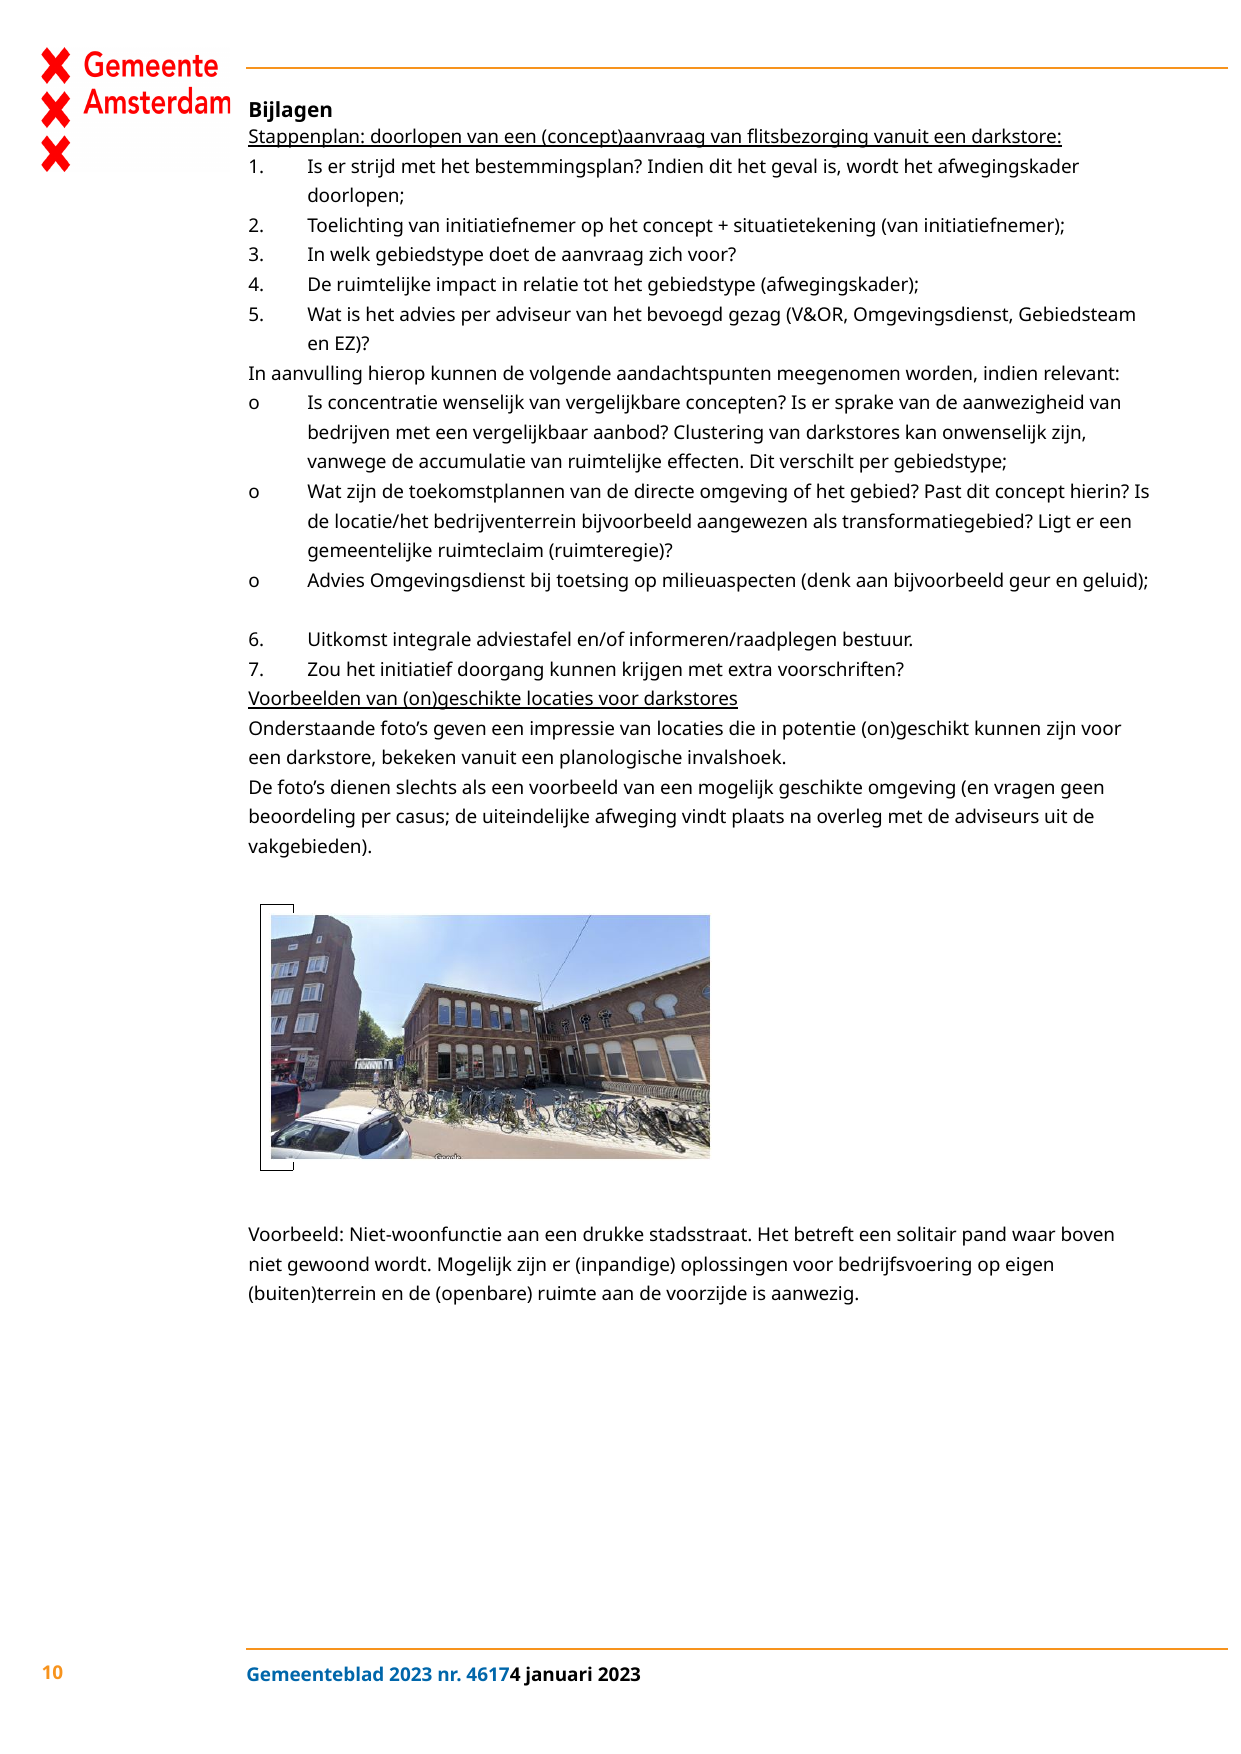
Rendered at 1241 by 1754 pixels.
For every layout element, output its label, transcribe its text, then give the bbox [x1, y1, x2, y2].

list Wat zijn de toekomstplannen van de directe omgeving of het gebied? Past dit concept hierin? Is de locatie/het bedrijventerrein bijvoorbeeld aangewezen als transformatiegebied? Ligt er een gemeentelijke ruimteclaim (ruimteregie)? [248, 478, 1152, 563]
list Is concentratie wenselijk van vergelijkbare concepten? Is er sprake van de aanwezigheid van bedrijven met een vergelijkbaar aanbod? Clustering van darkstores kan onwenselijk zijn, vanwege de accumulatie van ruimtelijke effecten. Dit verschilt per gebiedstype; [248, 389, 1152, 474]
list De ruimtelijke impact in relatie tot het gebiedstype (afwegingskader); [248, 271, 1152, 297]
text Voorbeeld: Niet-woonfunctie aan een drukke stadsstraat. Het betreft een solitair pand waar boven niet gewoond wordt. Mogelijk zijn er (inpandige) oplossingen voor bedrijfsvoering op eigen (buiten)terrein en de (openbare) ruimte aan de voorzijde is aanwezig. [248, 1221, 1152, 1306]
picture [268, 913, 712, 1162]
list Wat is het advies per adviseur van het bevoegd gezag (V&OR, Omgevingsdienst, Gebiedsteam en EZ)? [248, 301, 1152, 356]
list Uitkomst integrale adviestafel en/of informeren/raadplegen bestuur. [248, 626, 1152, 652]
text De foto’s dienen slechts als een voorbeeld van een mogelijk geschikte omgeving (en vragen geen beoordeling per casus; de uiteindelijke afweging vindt plaats na overleg met de adviseurs uit de vakgebieden). [248, 774, 1152, 859]
text Bijlagen [248, 95, 1152, 123]
list In welk gebiedstype doet de aanvraag zich voor? [248, 242, 1152, 267]
text Onderstaande foto’s geven een impressie van locaties die in potentie (on)geschikt kunnen zijn voor een darkstore, bekeken vanuit een planologische invalshoek. [248, 715, 1152, 770]
picture [41, 47, 231, 172]
list Is er strijd met het bestemmingsplan? Indien dit het geval is, wordt het afwegingskader doorlopen; [248, 153, 1152, 208]
text Stappenplan: doorlopen van een (concept)aanvraag van flitsbezorging vanuit een darkstore: [248, 123, 1152, 149]
list Toelichting van initiatiefnemer op het concept + situatietekening (van initiatiefnemer); [248, 212, 1152, 238]
text In aanvulling hierop kunnen de volgende aandachtspunten meegenomen worden, indien relevant: [248, 360, 1152, 386]
text Voorbeelden van (on)geschikte locaties voor darkstores [248, 685, 1152, 711]
list Zou het initiatief doorgang kunnen krijgen met extra voorschriften? [248, 656, 1152, 682]
list Advies Omgevingsdienst bij toetsing op milieuaspecten (denk aan bijvoorbeeld geur en geluid); [248, 567, 1152, 593]
